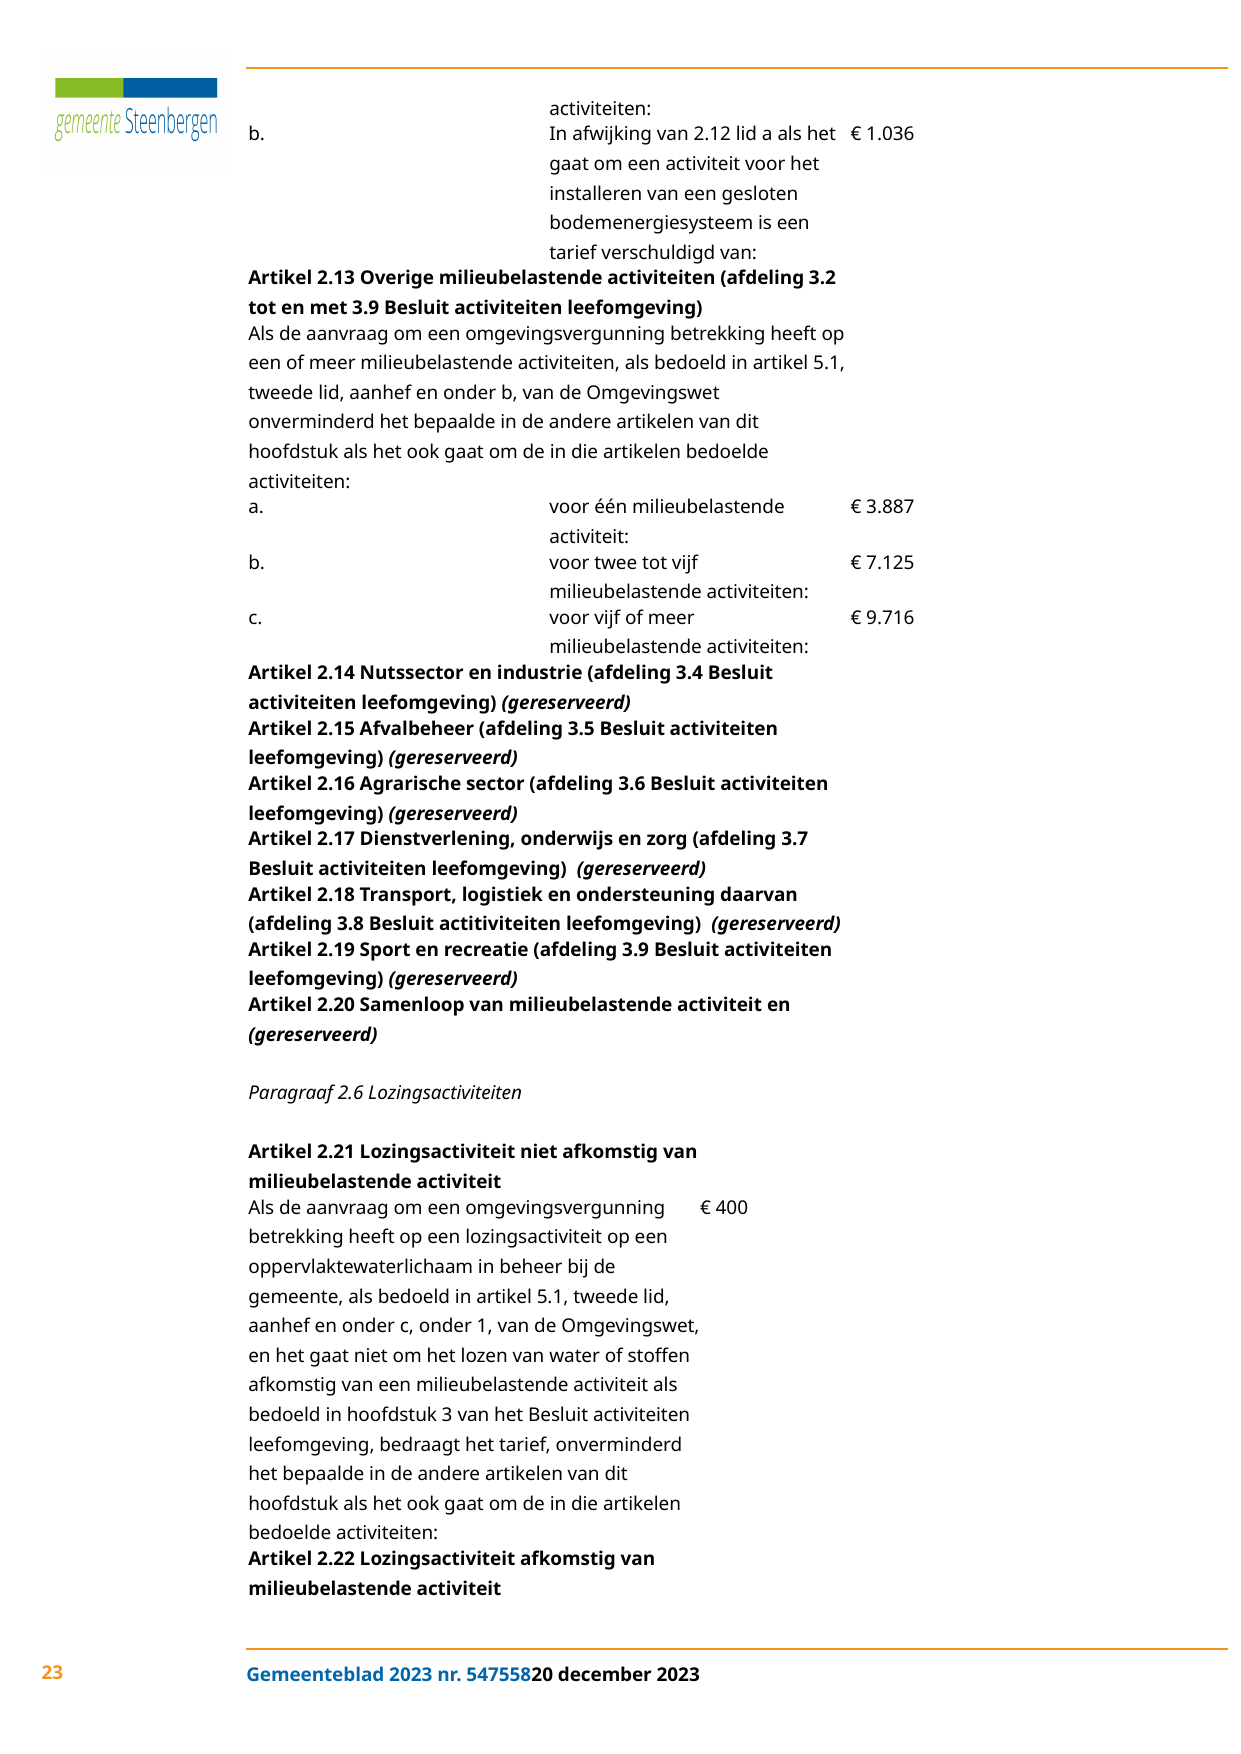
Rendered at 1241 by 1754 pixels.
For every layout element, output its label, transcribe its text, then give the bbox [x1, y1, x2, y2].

table_cell [850, 95, 1152, 121]
table_cell c. [248, 604, 549, 659]
table_cell Artikel 2.17 Dienstverlening, onderwijs en zorg (afdeling 3.7 Besluit activiteiten leefomgeving) (gereserveerd) [248, 825, 850, 881]
table_cell voor één milieubelastende activiteit: [549, 494, 850, 549]
table_cell b. [248, 121, 549, 264]
table_cell activiteiten: [549, 95, 850, 121]
table_cell € 7.125 [850, 549, 1152, 604]
table_cell b. [248, 549, 549, 604]
table_cell Artikel 2.13 Overige milieubelastende activiteiten (afdeling 3.2 tot en met 3.9 Besluit activiteiten leefomgeving) [248, 265, 850, 320]
table_cell [850, 936, 1152, 991]
table_header [700, 1139, 1152, 1194]
table_cell [248, 95, 549, 121]
table_cell voor vijf of meer milieubelastende activiteiten: [549, 604, 850, 659]
table_cell € 9.716 [850, 604, 1152, 659]
table_cell In afwijking van 2.12 lid a als het gaat om een activiteit voor het installeren van een gesloten bodemenergiesysteem is een tarief verschuldigd van: [549, 121, 850, 264]
table_cell [850, 660, 1152, 715]
table_cell [700, 1545, 1152, 1601]
table_cell € 400 [700, 1194, 1152, 1545]
table_cell [850, 265, 1152, 320]
table_cell Artikel 2.22 Lozingsactiviteit afkomstig van milieubelastende activiteit [248, 1545, 700, 1601]
table_cell [850, 881, 1152, 936]
table_cell [850, 320, 1152, 493]
table_cell Artikel 2.14 Nutssector en industrie (afdeling 3.4 Besluit activiteiten leefomgeving) (gereserveerd) [248, 660, 850, 715]
table_cell Artikel 2.20 Samenloop van milieubelastende activiteit en (gereserveerd) [248, 991, 850, 1047]
table_cell € 1.036 [850, 121, 1152, 264]
table_cell Artikel 2.15 Afvalbeheer (afdeling 3.5 Besluit activiteiten leefomgeving) (gereserveerd) [248, 715, 850, 770]
table_cell [850, 770, 1152, 825]
table_cell Artikel 2.19 Sport en recreatie (afdeling 3.9 Besluit activiteiten leefomgeving) (gereserveerd) [248, 936, 850, 991]
table_cell Artikel 2.16 Agrarische sector (afdeling 3.6 Besluit activiteiten leefomgeving) (gereserveerd) [248, 770, 850, 825]
picture [41, 47, 231, 172]
table_cell € 3.887 [850, 494, 1152, 549]
table_cell Als de aanvraag om een omgevingsvergunning betrekking heeft op een lozingsactiviteit op een oppervlaktewaterlichaam in beheer bij de gemeente, als bedoeld in artikel 5.1, tweede lid, aanhef en onder c, onder 1, van de Omgevingswet, en het gaat niet om het lozen van water of stoffen afkomstig van een milieubelastende activiteit als bedoeld in hoofdstuk 3 van het Besluit activiteiten leefomgeving, bedraagt het tarief, onverminderd het bepaalde in de andere artikelen van dit hoofdstuk als het ook gaat om de in die artikelen bedoelde activiteiten: [248, 1194, 700, 1545]
table_cell Artikel 2.18 Transport, logistiek en ondersteuning daarvan (afdeling 3.8 Besluit actitiviteiten leefomgeving) (gereserveerd) [248, 881, 850, 936]
text Paragraaf 2.6 Lozingsactiviteiten [248, 1079, 1152, 1105]
table_header Artikel 2.21 Lozingsactiviteit niet afkomstig van milieubelastende activiteit [248, 1139, 700, 1194]
table_cell [850, 715, 1152, 770]
table_cell [850, 825, 1152, 881]
table_cell a. [248, 494, 549, 549]
table_cell Als de aanvraag om een omgevingsvergunning betrekking heeft op een of meer milieubelastende activiteiten, als bedoeld in artikel 5.1, tweede lid, aanhef en onder b, van de Omgevingswet onverminderd het bepaalde in de andere artikelen van dit hoofdstuk als het ook gaat om de in die artikelen bedoelde activiteiten: [248, 320, 850, 493]
table_cell voor twee tot vijf milieubelastende activiteiten: [549, 549, 850, 604]
table_cell [850, 991, 1152, 1047]
